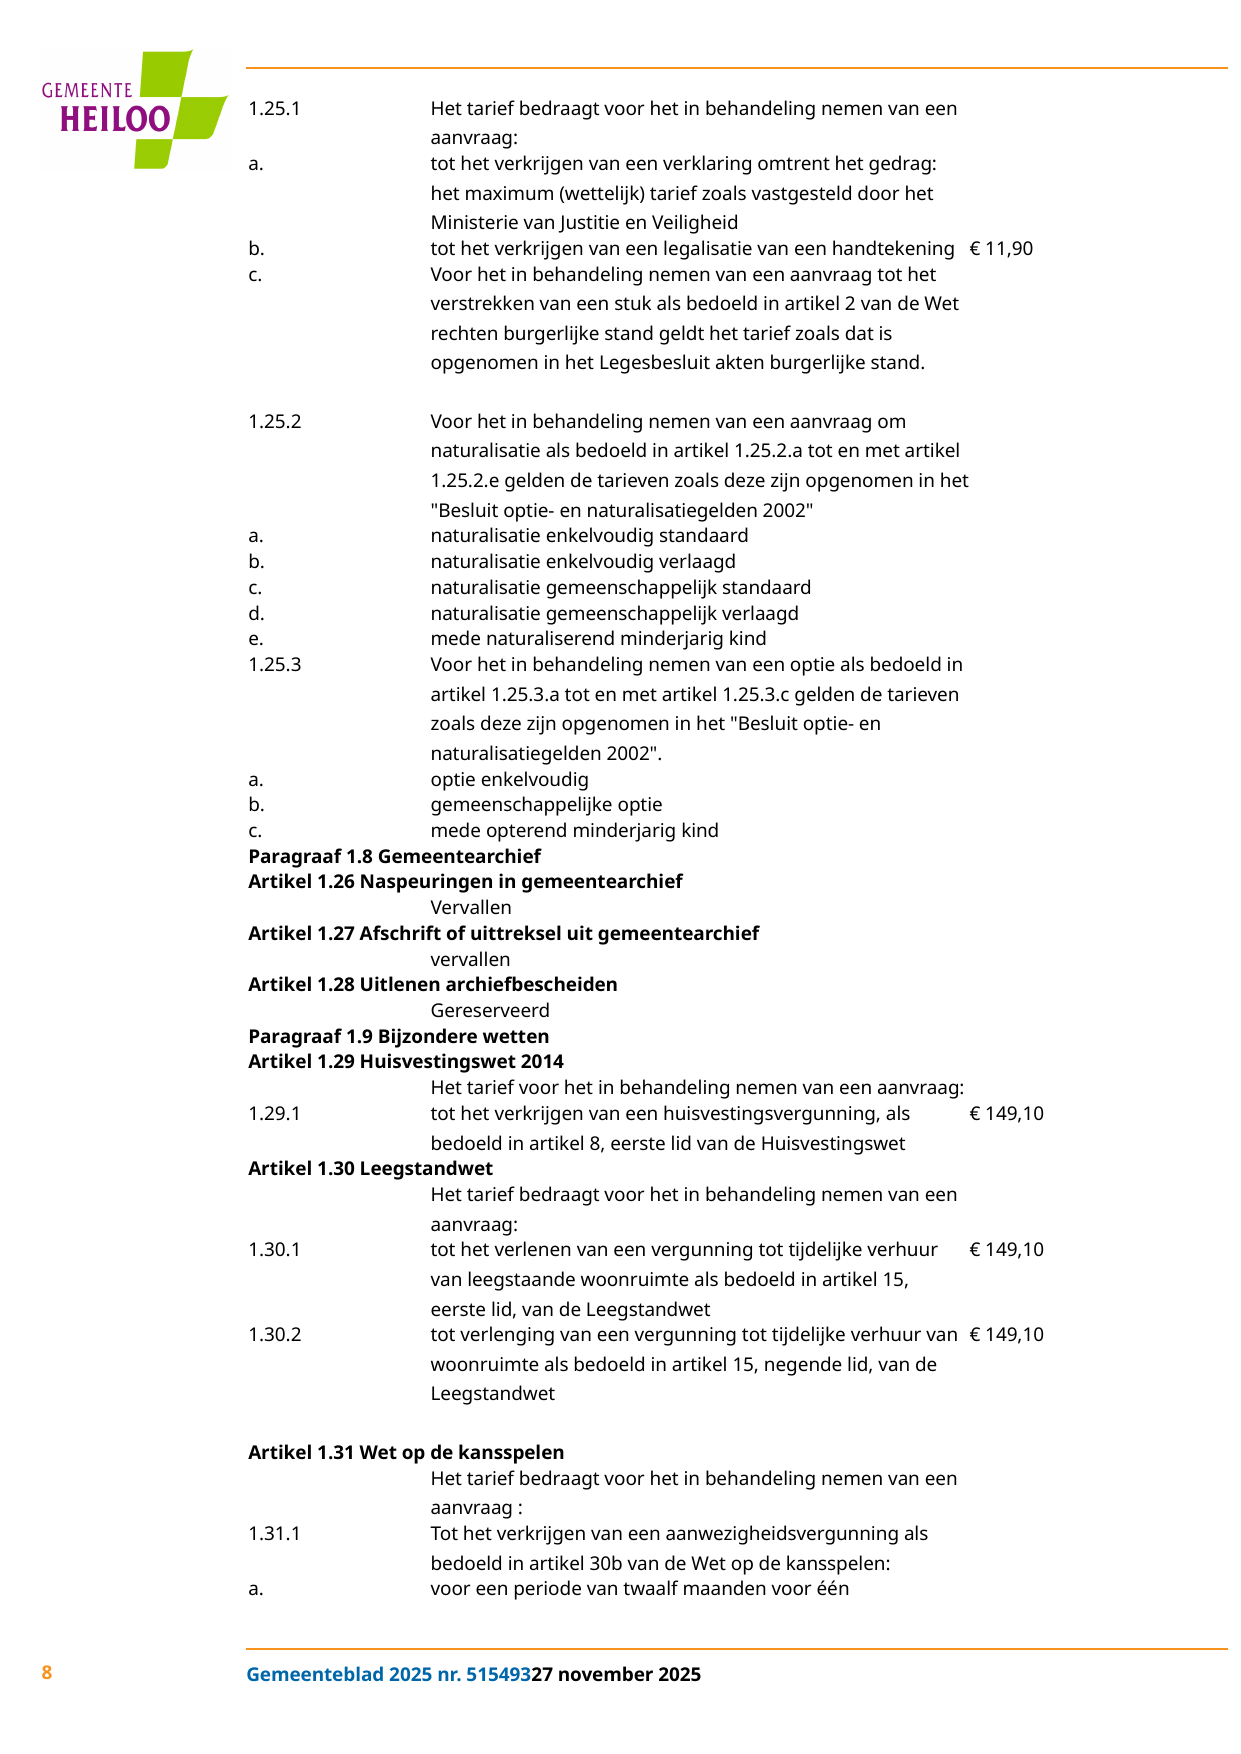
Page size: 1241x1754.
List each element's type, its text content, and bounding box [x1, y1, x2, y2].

table_cell [969, 574, 1152, 600]
table_cell [969, 920, 1152, 946]
table_cell a. [248, 1576, 430, 1601]
table_cell Het tarief bedraagt voor het in behandeling nemen van een aanvraag: [430, 95, 969, 150]
table_cell [969, 1075, 1152, 1100]
table_cell mede naturaliserend minderjarig kind [430, 626, 969, 651]
table_cell Artikel 1.30 Leegstandwet [248, 1156, 969, 1181]
table_cell [969, 600, 1152, 626]
table_cell 1.31.1 [248, 1520, 430, 1576]
table_header Artikel 1.31 Wet op de kansspelen [248, 1439, 1152, 1465]
table_cell € 11,90 [969, 235, 1152, 261]
table_cell tot verlenging van een vergunning tot tijdelijke verhuur van woonruimte als bedoeld in artikel 15, negende lid, van de Leegstandwet [430, 1321, 969, 1406]
table_cell Het tarief bedraagt voor het in behandeling nemen van een aanvraag: [430, 1181, 969, 1237]
table_cell € 149,10 [969, 1100, 1152, 1156]
table_cell [248, 894, 430, 920]
picture [41, 47, 231, 172]
table_cell a. [248, 150, 430, 235]
table_cell Artikel 1.29 Huisvestingswet 2014 [248, 1049, 969, 1074]
table_cell 1.25.1 [248, 95, 430, 150]
table_cell 1.30.2 [248, 1321, 430, 1406]
table_cell Vervallen [430, 894, 969, 920]
table_cell Tot het verkrijgen van een aanwezigheidsvergunning als bedoeld in artikel 30b van de Wet op de kansspelen: [430, 1520, 969, 1576]
table_cell [969, 95, 1152, 150]
table_cell [969, 1520, 1152, 1576]
table_cell [969, 997, 1152, 1023]
table_cell [969, 1049, 1152, 1074]
table_cell [969, 626, 1152, 651]
table_cell [969, 548, 1152, 574]
table_cell tot het verkrijgen van een legalisatie van een handtekening [430, 235, 969, 261]
table_cell e. [248, 626, 430, 651]
table_cell mede opterend minderjarig kind [430, 817, 969, 843]
table_cell Voor het in behandeling nemen van een aanvraag tot het verstrekken van een stuk als bedoeld in artikel 2 van de Wet rechten burgerlijke stand geldt het tarief zoals dat is opgenomen in het Legesbesluit akten burgerlijke stand. [430, 261, 969, 375]
table_cell [969, 791, 1152, 817]
table_cell [969, 261, 1152, 375]
table_cell [969, 651, 1152, 766]
table_header Voor het in behandeling nemen van een aanvraag om naturalisatie als bedoeld in artikel 1.25.2.a tot en met artikel 1.25.2.e gelden de tarieven zoals deze zijn opgenomen in het "Besluit optie- en naturalisatiegelden 2002" [430, 408, 969, 523]
table_cell c. [248, 574, 430, 600]
table_cell 1.25.3 [248, 651, 430, 766]
table_cell optie enkelvoudig [430, 766, 969, 791]
table_cell tot het verkrijgen van een verklaring omtrent het gedrag: het maximum (wettelijk) tarief zoals vastgesteld door het Ministerie van Justitie en Veiligheid [430, 150, 969, 235]
table_cell [969, 766, 1152, 791]
table_cell [969, 1023, 1152, 1049]
table_cell [969, 817, 1152, 843]
table_cell b. [248, 235, 430, 261]
table_header [969, 408, 1152, 523]
table_cell Gereserveerd [430, 997, 969, 1023]
table_cell a. [248, 523, 430, 548]
table_cell [248, 1181, 430, 1237]
table_cell gemeenschappelijke optie [430, 791, 969, 817]
table_cell naturalisatie gemeenschappelijk verlaagd [430, 600, 969, 626]
table_cell [969, 1465, 1152, 1520]
table_cell [969, 869, 1152, 894]
table_cell voor een periode van twaalf maanden voor één [430, 1576, 969, 1601]
table_cell c. [248, 817, 430, 843]
table_cell a. [248, 766, 430, 791]
table_cell b. [248, 548, 430, 574]
table_cell naturalisatie enkelvoudig verlaagd [430, 548, 969, 574]
table_cell naturalisatie gemeenschappelijk standaard [430, 574, 969, 600]
table_cell [248, 997, 430, 1023]
table_cell [969, 150, 1152, 235]
table_cell Het tarief bedraagt voor het in behandeling nemen van een aanvraag : [430, 1465, 969, 1520]
table_cell € 149,10 [969, 1237, 1152, 1321]
table_cell Het tarief voor het in behandeling nemen van een aanvraag: [430, 1075, 969, 1100]
table_cell Paragraaf 1.9 Bijzondere wetten [248, 1023, 969, 1049]
table_cell Artikel 1.27 Afschrift of uittreksel uit gemeentearchief [248, 920, 969, 946]
table_cell [969, 843, 1152, 869]
table_cell tot het verlenen van een vergunning tot tijdelijke verhuur van leegstaande woonruimte als bedoeld in artikel 15, eerste lid, van de Leegstandwet [430, 1237, 969, 1321]
table_cell [969, 972, 1152, 997]
table_cell [248, 1075, 430, 1100]
table_cell 1.30.1 [248, 1237, 430, 1321]
table_cell Artikel 1.28 Uitlenen archiefbescheiden [248, 972, 969, 997]
table_cell naturalisatie enkelvoudig standaard [430, 523, 969, 548]
table_cell tot het verkrijgen van een huisvestingsvergunning, als bedoeld in artikel 8, eerste lid van de Huisvestingswet [430, 1100, 969, 1156]
table_cell d. [248, 600, 430, 626]
table_cell [248, 946, 430, 972]
table_cell c. [248, 261, 430, 375]
table_cell [969, 1156, 1152, 1181]
table_cell Artikel 1.26 Naspeuringen in gemeentearchief [248, 869, 969, 894]
table_cell [969, 1576, 1152, 1601]
table_cell 1.29.1 [248, 1100, 430, 1156]
table_cell Voor het in behandeling nemen van een optie als bedoeld in artikel 1.25.3.a tot en met artikel 1.25.3.c gelden de tarieven zoals deze zijn opgenomen in het "Besluit optie- en naturalisatiegelden 2002". [430, 651, 969, 766]
table_cell [969, 1181, 1152, 1237]
table_cell € 149,10 [969, 1321, 1152, 1406]
table_cell [969, 946, 1152, 972]
table_cell Paragraaf 1.8 Gemeentearchief [248, 843, 969, 869]
table_cell [969, 894, 1152, 920]
table_cell vervallen [430, 946, 969, 972]
table_cell [248, 1465, 430, 1520]
table_cell [969, 523, 1152, 548]
table_header 1.25.2 [248, 408, 430, 523]
table_cell b. [248, 791, 430, 817]
